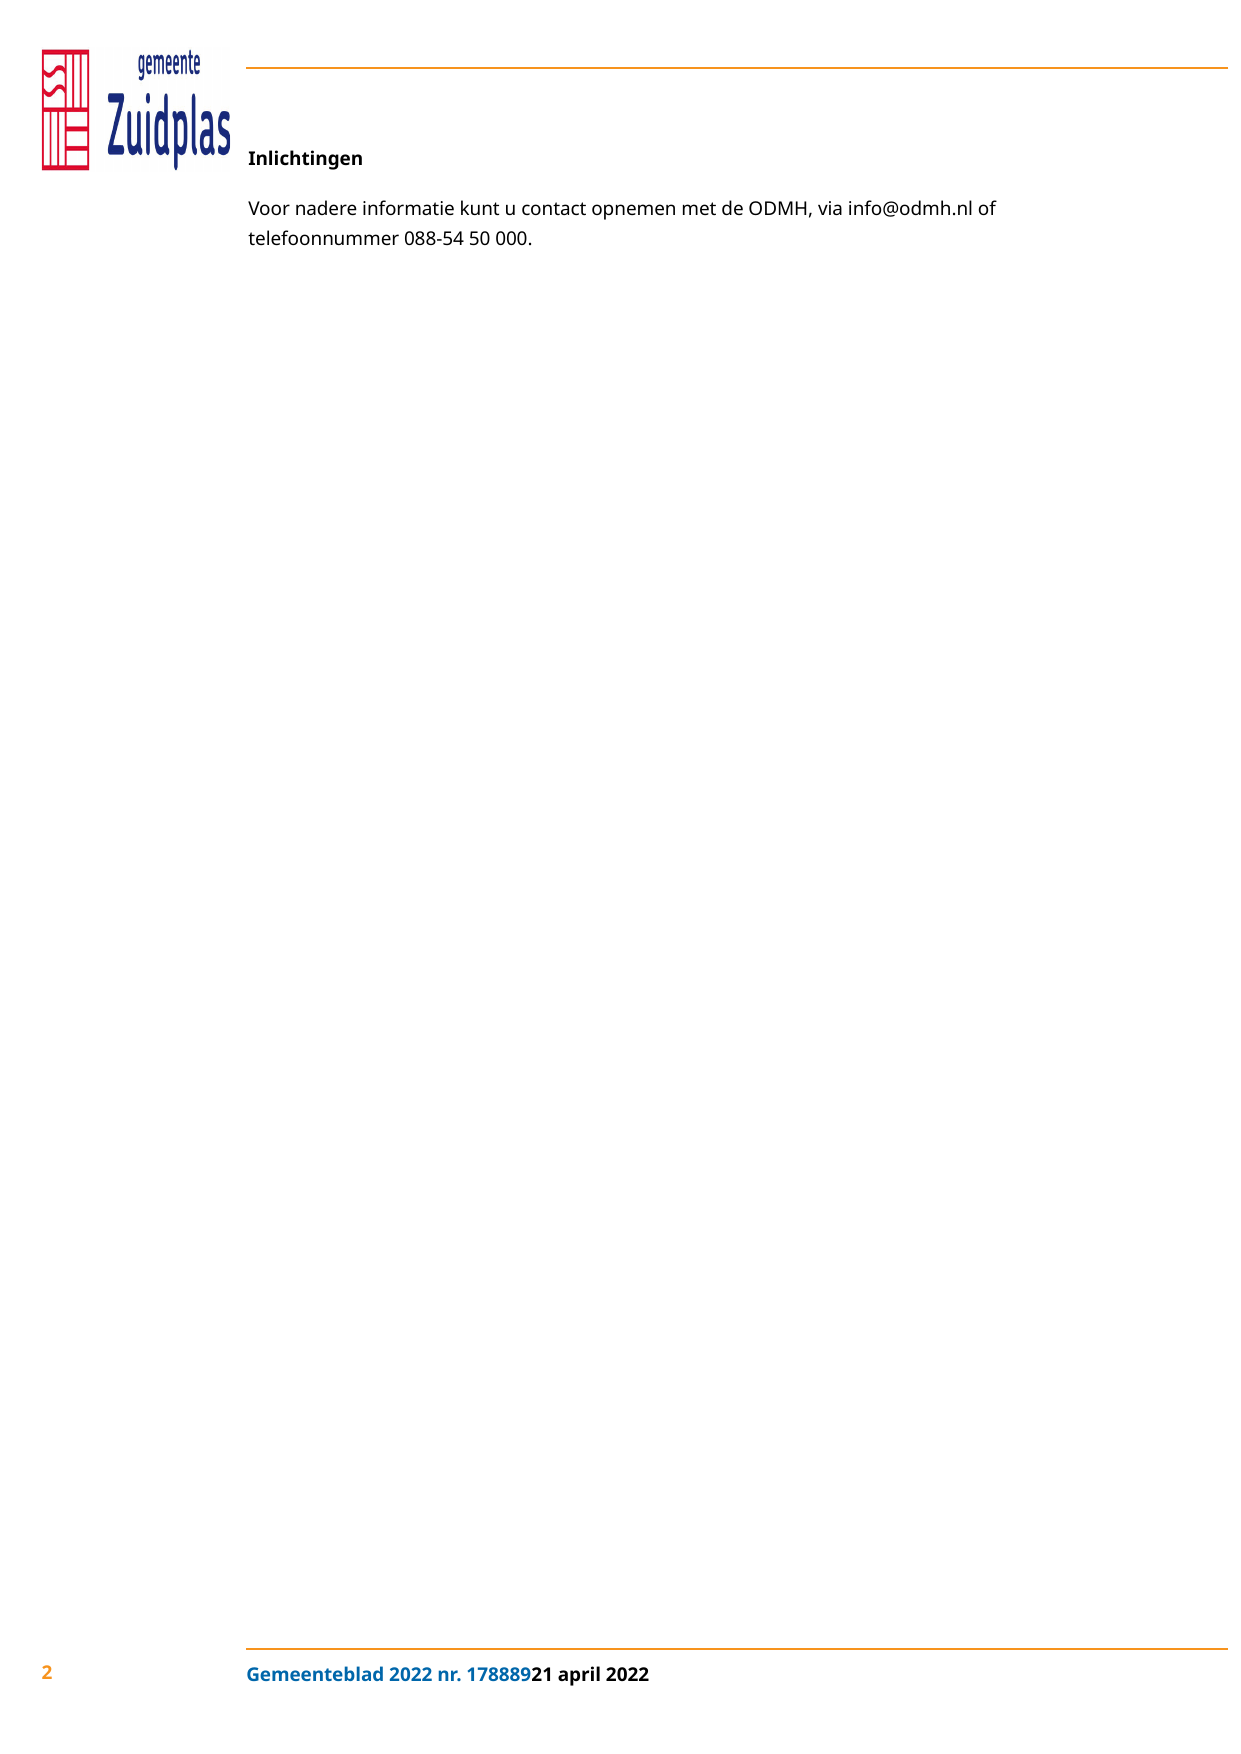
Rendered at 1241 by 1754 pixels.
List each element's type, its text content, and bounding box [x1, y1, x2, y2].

picture [41, 47, 231, 172]
text Voor nadere informatie kunt u contact opnemen met de ODMH, via info@odmh.nl of telefoonnummer 088-54 50 000. [248, 196, 1152, 251]
text Inlichtingen [248, 145, 1152, 171]
